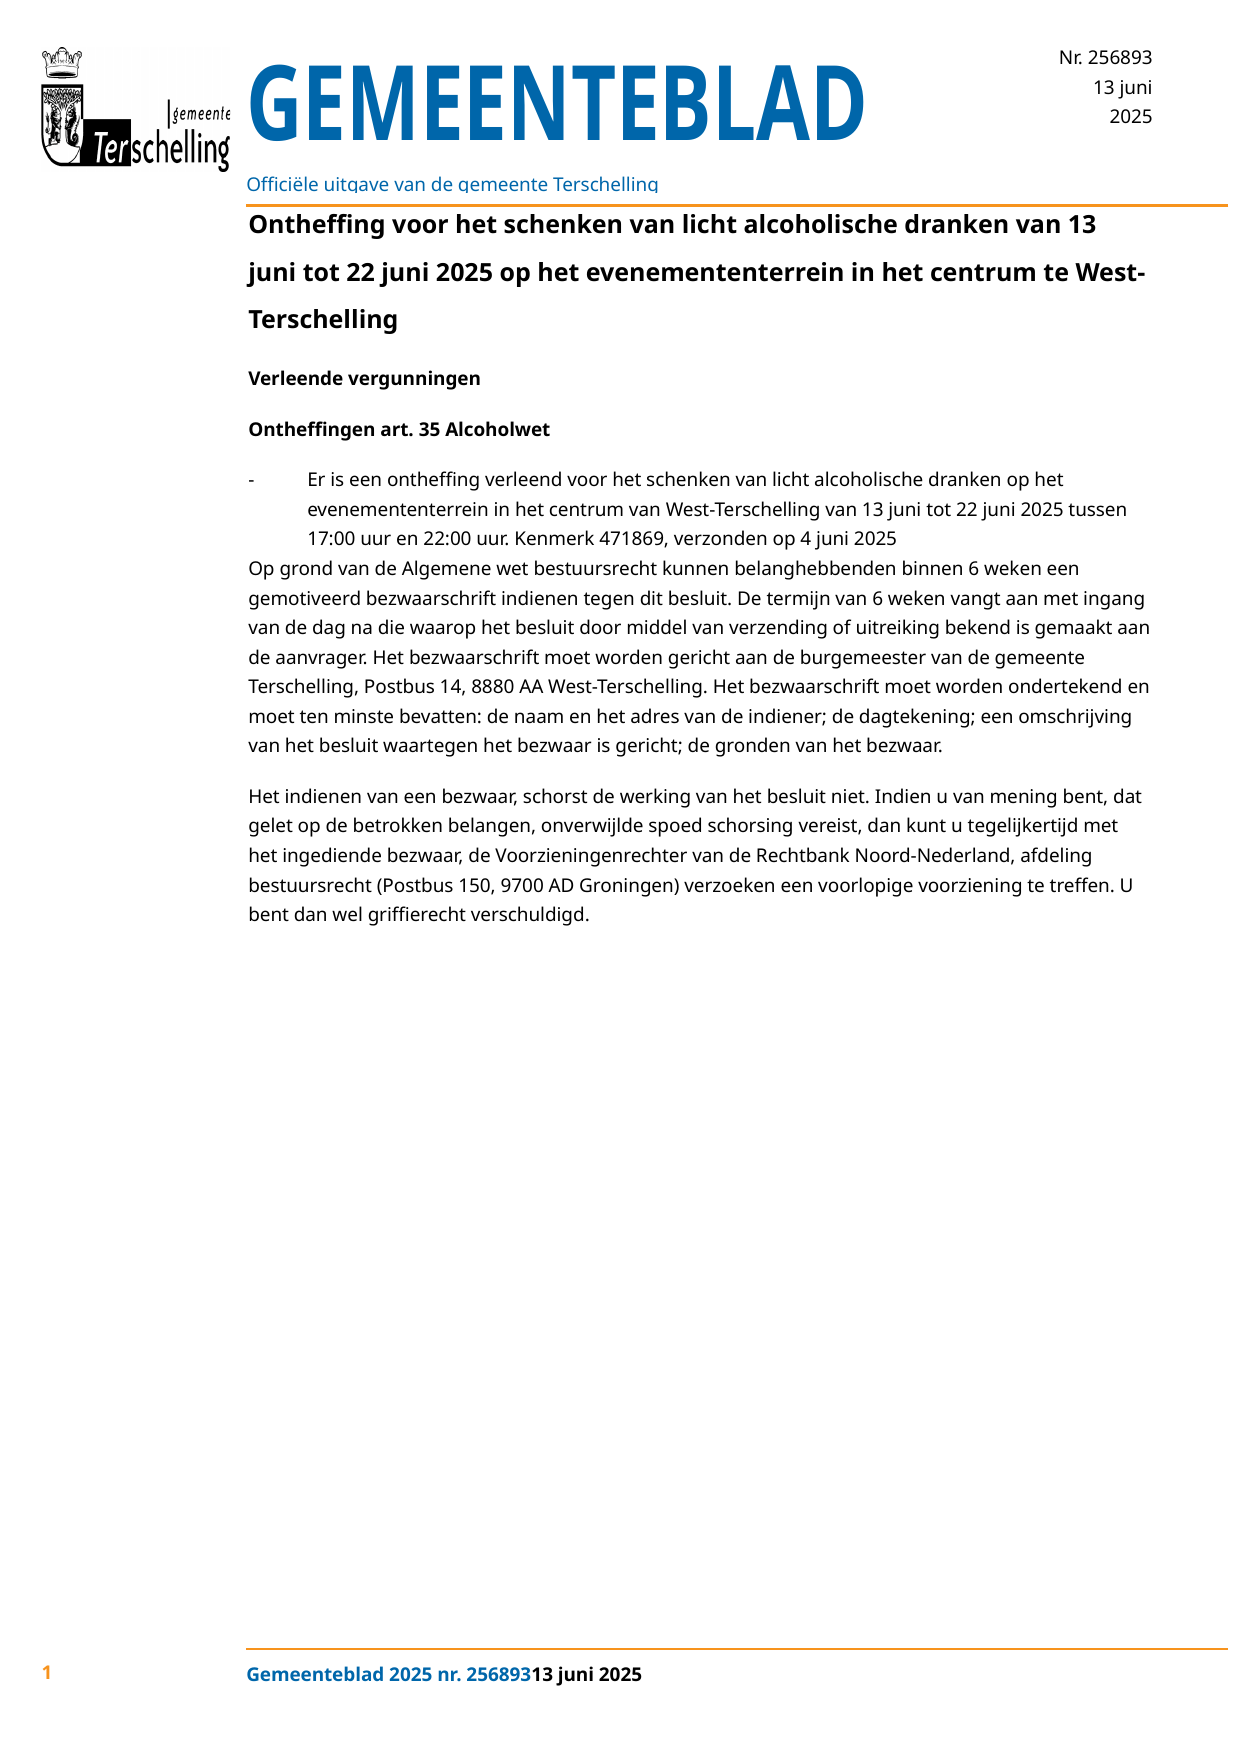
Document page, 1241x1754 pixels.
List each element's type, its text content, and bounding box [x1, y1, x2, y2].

picture [41, 47, 231, 172]
list Er is een ontheffing verleend voor het schenken van licht alcoholische dranken op het evenemententerrein in het centrum van West-Terschelling van 13 juni tot 22 juni 2025 tussen 17:00 uur en 22:00 uur. Kenmerk 471869, verzonden op 4 juni 2025 [248, 466, 1152, 551]
text Ontheffing voor het schenken van licht alcoholische dranken van 13 juni tot 22 juni 2025 op het evenemententerrein in het centrum te West-Terschelling [248, 207, 1152, 336]
text Op grond van de Algemene wet bestuursrecht kunnen belanghebbenden binnen 6 weken een gemotiveerd bezwaarschrift indienen tegen dit besluit. De termijn van 6 weken vangt aan met ingang van de dag na die waarop het besluit door middel van verzending of uitreiking bekend is gemaakt aan de aanvrager. Het bezwaarschrift moet worden gericht aan de burgemeester van de gemeente Terschelling, Postbus 14, 8880 AA West-Terschelling. Het bezwaarschrift moet worden ondertekend en moet ten minste bevatten: de naam en het adres van de indiener; de dagtekening; een omschrijving van het besluit waartegen het bezwaar is gericht; de gronden van het bezwaar. [248, 555, 1152, 758]
text Het indienen van een bezwaar, schorst de werking van het besluit niet. Indien u van mening bent, dat gelet op de betrokken belangen, onverwijlde spoed schorsing vereist, dan kunt u tegelijkertijd met het ingediende bezwaar, de Voorzieningenrechter van de Rechtbank Noord-Nederland, afdeling bestuursrecht (Postbus 150, 9700 AD Groningen) verzoeken een voorlopige voorziening te treffen. U bent dan wel griffierecht verschuldigd. [248, 783, 1152, 927]
text Ontheffingen art. 35 Alcoholwet [248, 416, 1152, 442]
text Verleende vergunningen [248, 366, 1152, 391]
